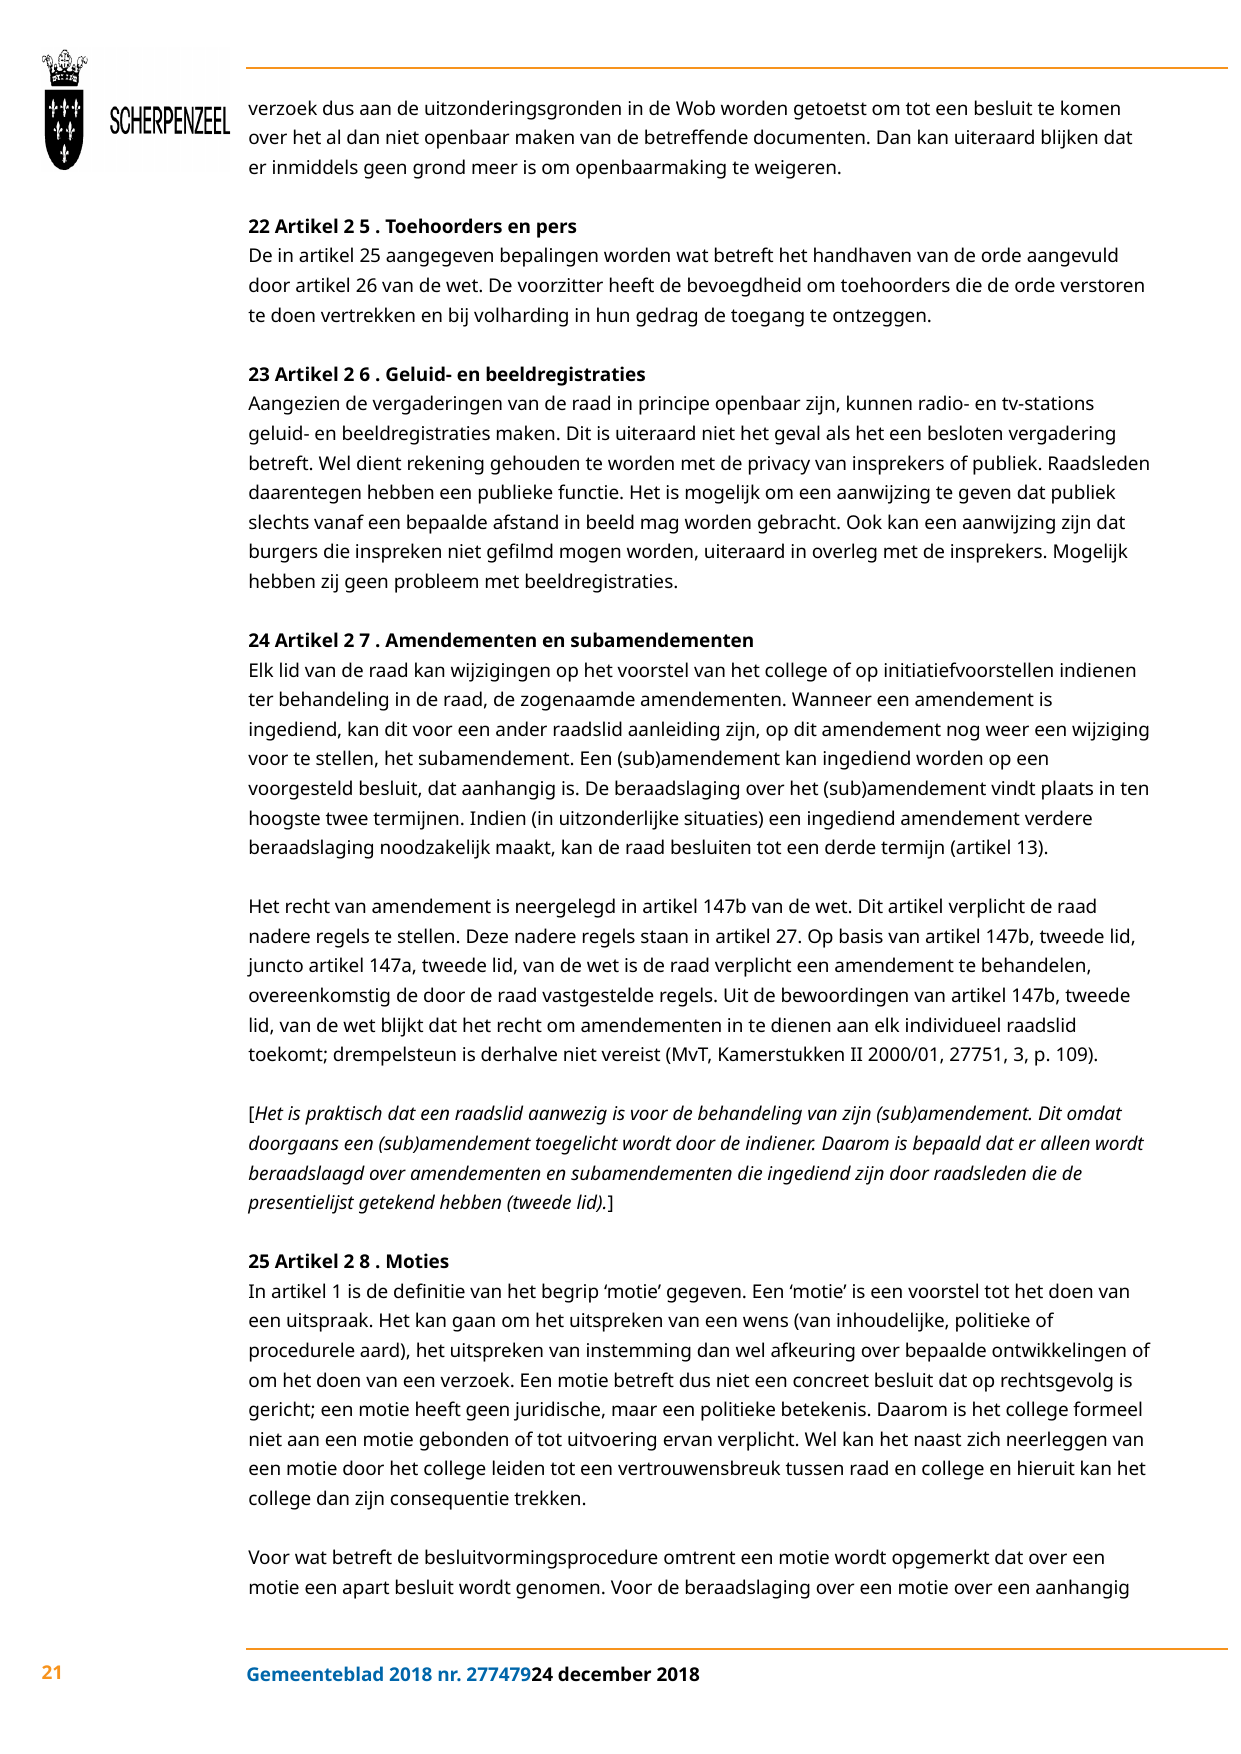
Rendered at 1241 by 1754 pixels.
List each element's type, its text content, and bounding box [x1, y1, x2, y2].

text De in artikel 25 aangegeven bepalingen worden wat betreft het handhaven van de orde aangevuld door artikel 26 van de wet. De voorzitter heeft de bevoegdheid om toehoorders die de orde verstoren te doen vertrekken en bij volharding in hun gedrag de toegang te ontzeggen. [248, 243, 1152, 328]
text Elk lid van de raad kan wijzigingen op het voorstel van het college of op initiatiefvoorstellen indienen ter behandeling in de raad, de zogenaamde amendementen. Wanneer een amendement is ingediend, kan dit voor een ander raadslid aanleiding zijn, op dit amendement nog weer een wijziging voor te stellen, het subamendement. Een (sub)amendement kan ingediend worden op een voorgesteld besluit, dat aanhangig is. De beraadslaging over het (sub)amendement vindt plaats in ten hoogste twee termijnen. Indien (in uitzonderlijke situaties) een ingediend amendement verdere beraadslaging noodzakelijk maakt, kan de raad besluiten tot een derde termijn (artikel 13). [248, 657, 1152, 860]
text 23 Artikel 2 6 . Geluid- en beeldregistraties [248, 361, 1152, 387]
picture [41, 47, 231, 172]
text 22 Artikel 2 5 . Toehoorders en pers [248, 213, 1152, 239]
text Aangezien de vergaderingen van de raad in principe openbaar zijn, kunnen radio- en tv-stations geluid- en beeldregistraties maken. Dit is uiteraard niet het geval als het een besloten vergadering betreft. Wel dient rekening gehouden te worden met de privacy van insprekers of publiek. Raadsleden daarentegen hebben een publieke functie. Het is mogelijk om een aanwijzing te geven dat publiek slechts vanaf een bepaalde afstand in beeld mag worden gebracht. Ook kan een aanwijzing zijn dat burgers die inspreken niet gefilmd mogen worden, uiteraard in overleg met de insprekers. Mogelijk hebben zij geen probleem met beeldregistraties. [248, 391, 1152, 594]
text 24 Artikel 2 7 . Amendementen en subamendementen [248, 627, 1152, 653]
text In artikel 1 is de definitie van het begrip ‘motie’ gegeven. Een ‘motie’ is een voorstel tot het doen van een uitspraak. Het kan gaan om het uitspreken van een wens (van inhoudelijke, politieke of procedurele aard), het uitspreken van instemming dan wel afkeuring over bepaalde ontwikkelingen of om het doen van een verzoek. Een motie betreft dus niet een concreet besluit dat op rechtsgevolg is gericht; een motie heeft geen juridische, maar een politieke betekenis. Daarom is het college formeel niet aan een motie gebonden of tot uitvoering ervan verplicht. Wel kan het naast zich neerleggen van een motie door het college leiden tot een vertrouwensbreuk tussen raad en college en hieruit kan het college dan zijn consequentie trekken. [248, 1278, 1152, 1511]
text verzoek dus aan de uitzonderingsgronden in de Wob worden getoetst om tot een besluit te komen over het al dan niet openbaar maken van de betreffende documenten. Dan kan uiteraard blijken dat er inmiddels geen grond meer is om openbaarmaking te weigeren. [248, 95, 1152, 180]
text 25 Artikel 2 8 . Moties [248, 1248, 1152, 1274]
text Voor wat betreft de besluitvormingsprocedure omtrent een motie wordt opgemerkt dat over een motie een apart besluit wordt genomen. Voor de beraadslaging over een motie over een aanhangig [248, 1544, 1152, 1600]
text [Het is praktisch dat een raadslid aanwezig is voor de behandeling van zijn (sub)amendement. Dit omdat doorgaans een (sub)amendement toegelicht wordt door de indiener. Daarom is bepaald dat er alleen wordt beraadslaagd over amendementen en subamendementen die ingediend zijn door raadsleden die de presentielijst getekend hebben (tweede lid).] [248, 1101, 1152, 1215]
text Het recht van amendement is neergelegd in artikel 147b van de wet. Dit artikel verplicht de raad nadere regels te stellen. Deze nadere regels staan in artikel 27. Op basis van artikel 147b, tweede lid, juncto artikel 147a, tweede lid, van de wet is de raad verplicht een amendement te behandelen, overeenkomstig de door de raad vastgestelde regels. Uit de bewoordingen van artikel 147b, tweede lid, van de wet blijkt dat het recht om amendementen in te dienen aan elk individueel raadslid toekomt; drempelsteun is derhalve niet vereist (MvT, Kamerstukken II 2000/01, 27751, 3, p. 109). [248, 893, 1152, 1067]
